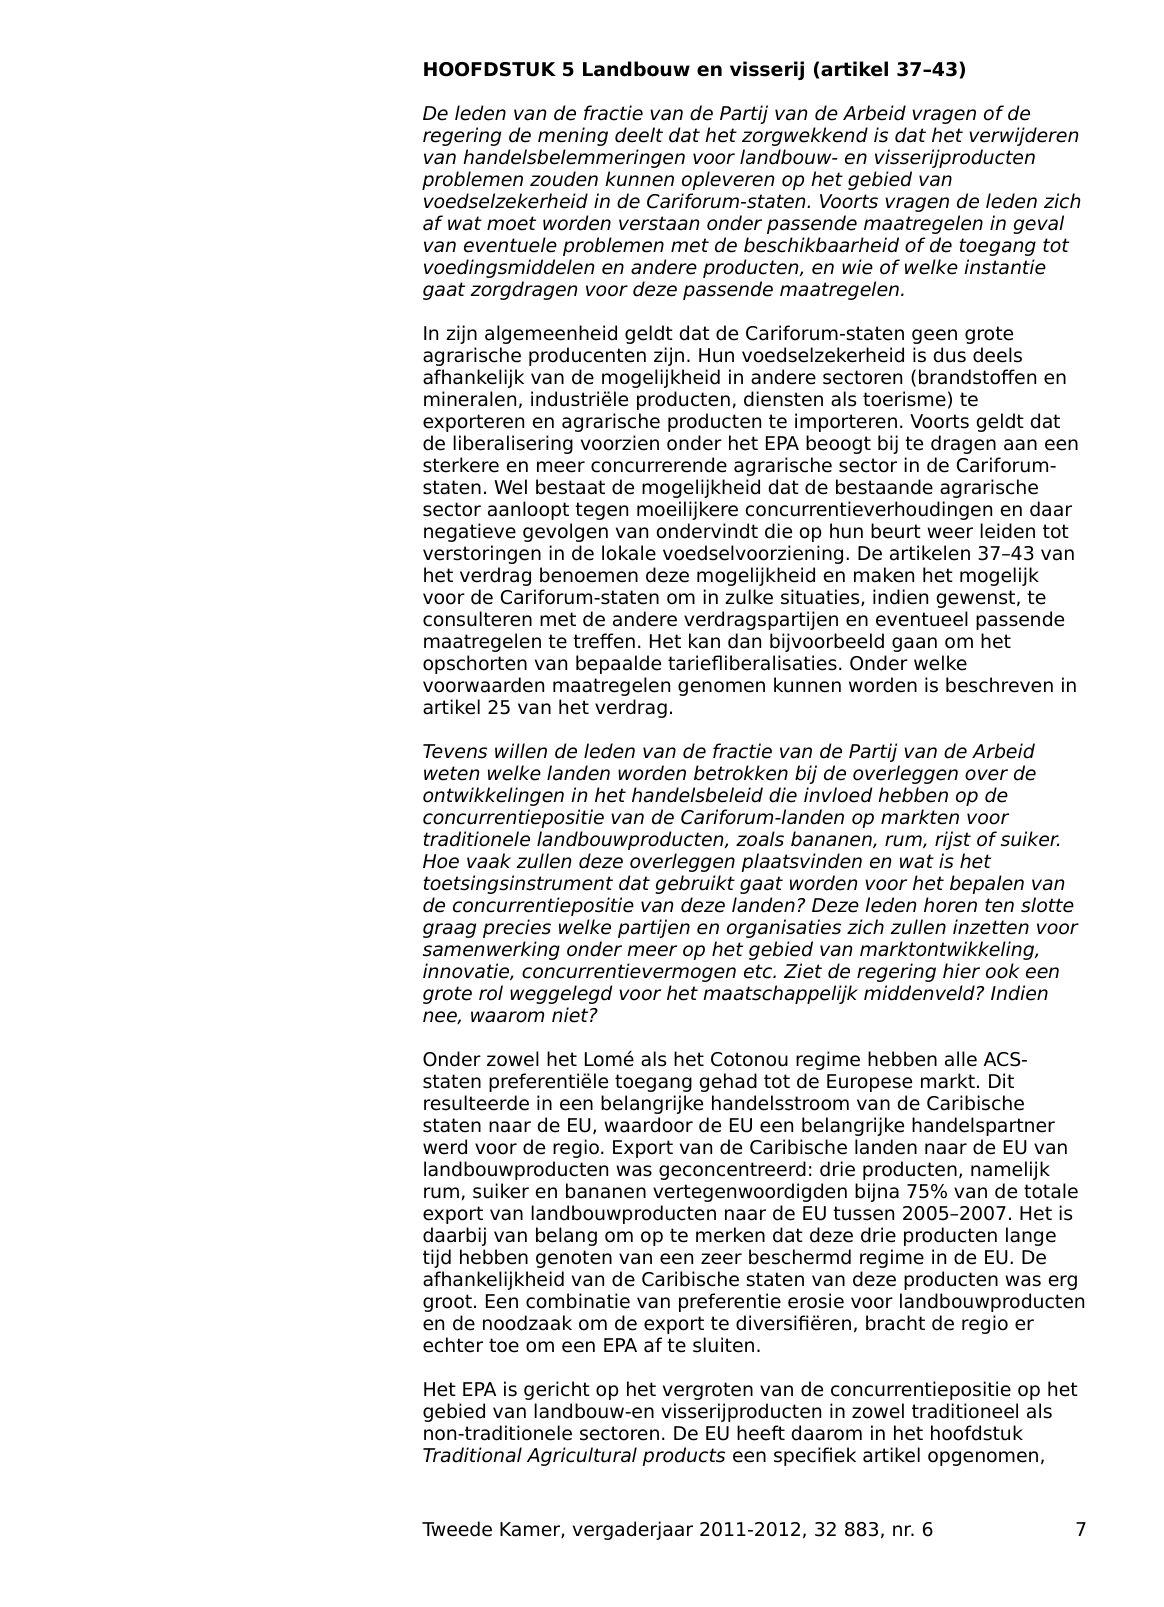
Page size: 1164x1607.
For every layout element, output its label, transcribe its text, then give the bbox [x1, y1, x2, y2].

text Het EPA is gericht op het vergroten van de concurrentiepositie op het gebied van landbouw-en visserijproducten in zowel traditioneel als non-traditionele sectoren. De EU heeft daarom in het hoofdstuk Traditional Agricultural products een specifiek artikel opgenomen, [422, 1379, 1087, 1467]
text In zijn algemeenheid geldt dat de Cariforum-staten geen grote agrarische producenten zijn. Hun voedselzekerheid is dus deels afhankelijk van de mogelijkheid in andere sectoren (brandstoffen en mineralen, industriële producten, diensten als toerisme) te exporteren en agrarische producten te importeren. Voorts geldt dat de liberalisering voorzien onder het EPA beoogt bij te dragen aan een sterkere en meer concurrerende agrarische sector in de Cariforum-staten. Wel bestaat de mogelijkheid dat de bestaande agrarische sector aanloopt tegen moeilijkere concurrentieverhoudingen en daar negatieve gevolgen van ondervindt die op hun beurt weer leiden tot verstoringen in de lokale voedselvoorziening. De artikelen 37–43 van het verdrag benoemen deze mogelijkheid en maken het mogelijk voor de Cariforum-staten om in zulke situaties, indien gewenst, te consulteren met de andere verdragspartijen en eventueel passende maatregelen te treffen. Het kan dan bijvoorbeeld gaan om het opschorten van bepaalde tariefliberalisaties. Onder welke voorwaarden maatregelen genomen kunnen worden is beschreven in artikel 25 van het verdrag. [422, 323, 1087, 719]
text Tevens willen de leden van de fractie van de Partij van de Arbeid weten welke landen worden betrokken bij de overleggen over de ontwikkelingen in het handelsbeleid die invloed hebben op de concurrentiepositie van de Cariforum-landen op markten voor traditionele landbouwproducten, zoals bananen, rum, rijst of suiker. Hoe vaak zullen deze overleggen plaatsvinden en wat is het toetsingsinstrument dat gebruikt gaat worden voor het bepalen van de concurrentiepositie van deze landen? Deze leden horen ten slotte graag precies welke partijen en organisaties zich zullen inzetten voor samenwerking onder meer op het gebied van marktontwikkeling, innovatie, concurrentievermogen etc. Ziet de regering hier ook een grote rol weggelegd voor het maatschappelijk middenveld? Indien nee, waarom niet? [422, 741, 1087, 1027]
text De leden van de fractie van de Partij van de Arbeid vragen of de regering de mening deelt dat het zorgwekkend is dat het verwijderen van handelsbelemmeringen voor landbouw- en visserijproducten problemen zouden kunnen opleveren op het gebied van voedselzekerheid in de Cariforum-staten. Voorts vragen de leden zich af wat moet worden verstaan onder passende maatregelen in geval van eventuele problemen met de beschikbaarheid of de toegang tot voedingsmiddelen en andere producten, en wie of welke instantie gaat zorgdragen voor deze passende maatregelen. [422, 103, 1087, 301]
text Onder zowel het Lomé als het Cotonou regime hebben alle ACS-staten preferentiële toegang gehad tot de Europese markt. Dit resulteerde in een belangrijke handelsstroom van de Caribische staten naar de EU, waardoor de EU een belangrijke handelspartner werd voor de regio. Export van de Caribische landen naar de EU van landbouwproducten was geconcentreerd: drie producten, namelijk rum, suiker en bananen vertegenwoordigden bijna 75% van de totale export van landbouwproducten naar de EU tussen 2005–2007. Het is daarbij van belang om op te merken dat deze drie producten lange tijd hebben genoten van een zeer beschermd regime in de EU. De afhankelijkheid van de Caribische staten van deze producten was erg groot. Een combinatie van preferentie erosie voor landbouwproducten en de noodzaak om de export te diversifiëren, bracht de regio er echter toe om een EPA af te sluiten. [422, 1049, 1087, 1357]
subtitle HOOFDSTUK 5 Landbouw en visserij (artikel 37–43) [422, 59, 1087, 81]
